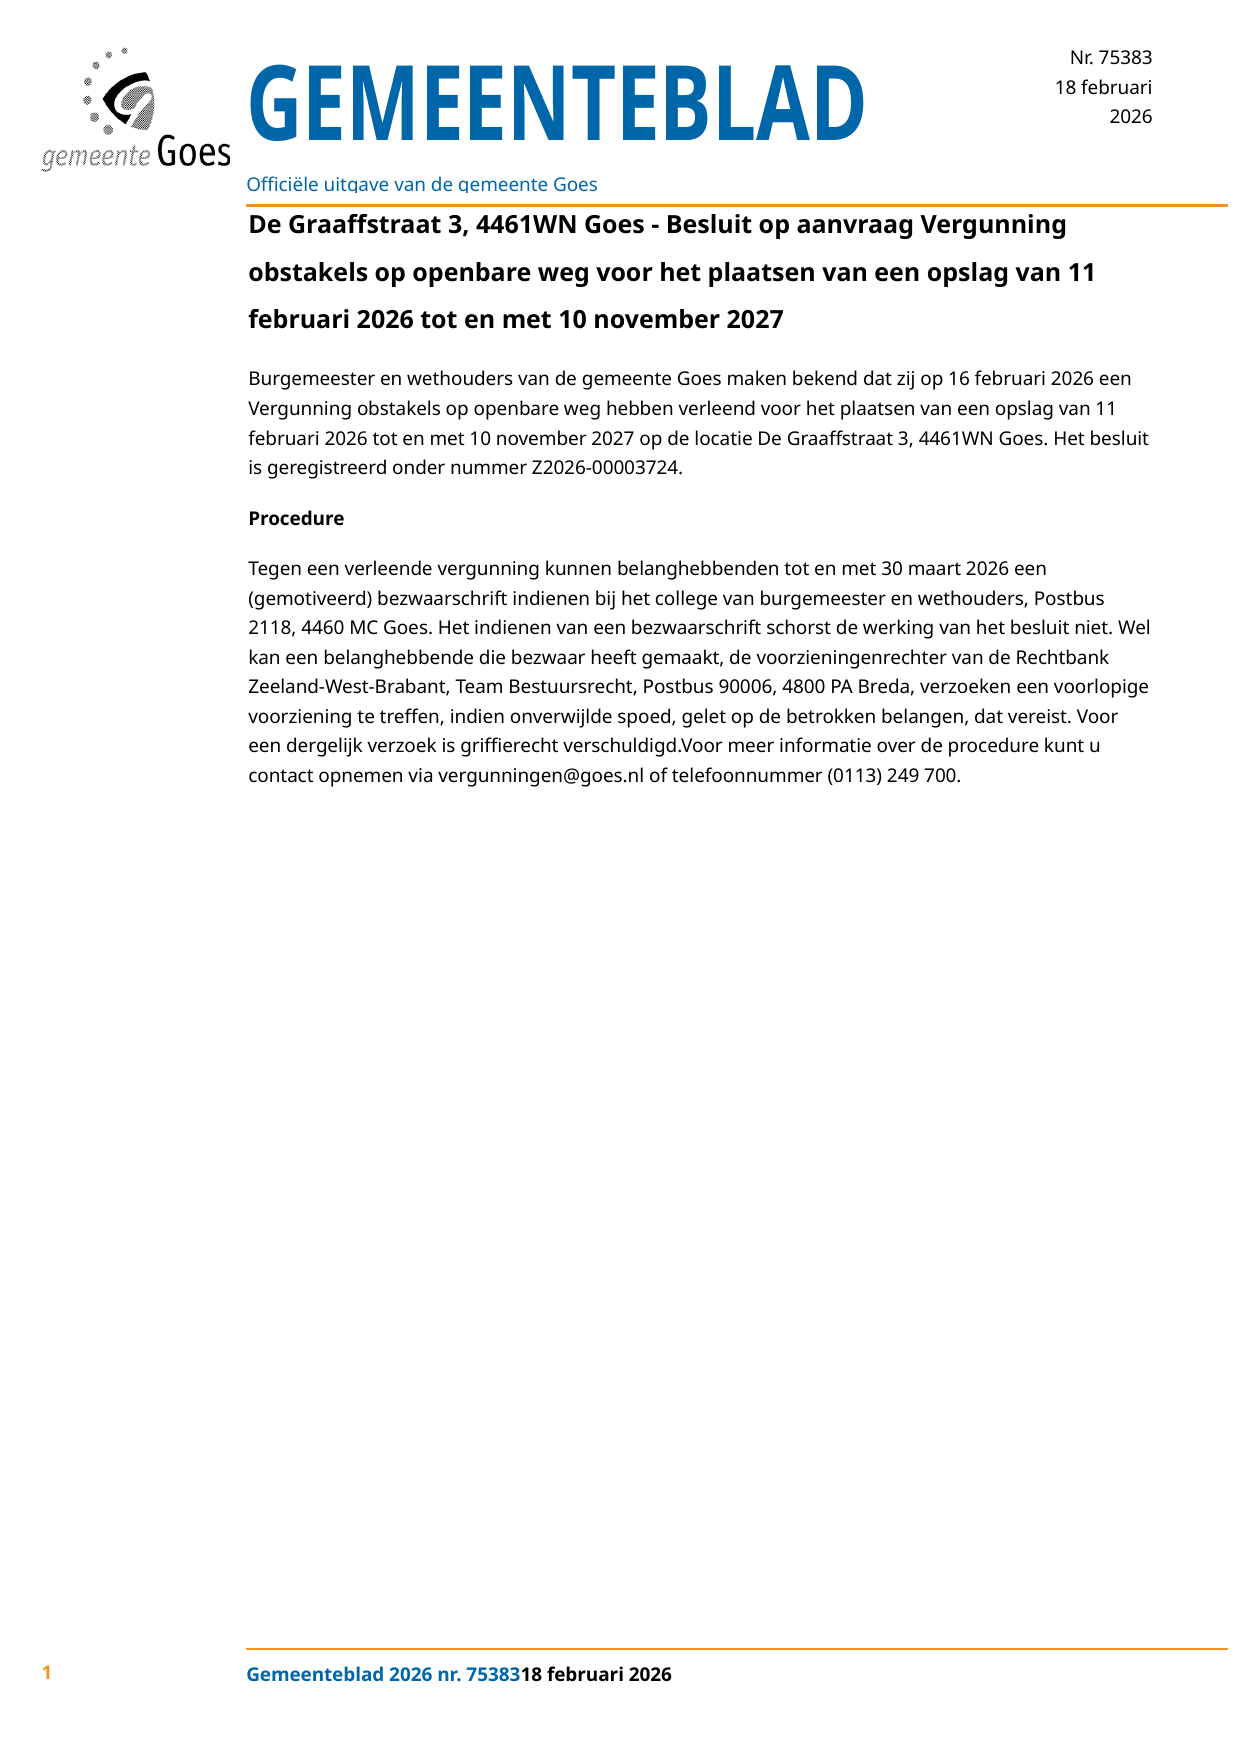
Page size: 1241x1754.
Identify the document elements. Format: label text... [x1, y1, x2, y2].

text De Graaffstraat 3, 4461WN Goes - Besluit op aanvraag Vergunning obstakels op openbare weg voor het plaatsen van een opslag van 11 februari 2026 tot en met 10 november 2027 [248, 207, 1152, 336]
picture [41, 47, 231, 172]
text Tegen een verleende vergunning kunnen belanghebbenden tot en met 30 maart 2026 een (gemotiveerd) bezwaarschrift indienen bij het college van burgemeester en wethouders, Postbus 2118, 4460 MC Goes. Het indienen van een bezwaarschrift schorst de werking van het besluit niet. Wel kan een belanghebbende die bezwaar heeft gemaakt, de voorzieningenrechter van de Rechtbank Zeeland-West-Brabant, Team Bestuursrecht, Postbus 90006, 4800 PA Breda, verzoeken een voorlopige voorziening te treffen, indien onverwijlde spoed, gelet op de betrokken belangen, dat vereist. Voor een dergelijk verzoek is griffierecht verschuldigd.Voor meer informatie over de procedure kunt u contact opnemen via vergunningen@goes.nl of telefoonnummer (0113) 249 700. [248, 555, 1152, 788]
text Procedure [248, 505, 1152, 530]
text Burgemeester en wethouders van de gemeente Goes maken bekend dat zij op 16 februari 2026 een Vergunning obstakels op openbare weg hebben verleend voor het plaatsen van een opslag van 11 februari 2026 tot en met 10 november 2027 op de locatie De Graaffstraat 3, 4461WN Goes. Het besluit is geregistreerd onder nummer Z2026-00003724. [248, 366, 1152, 480]
